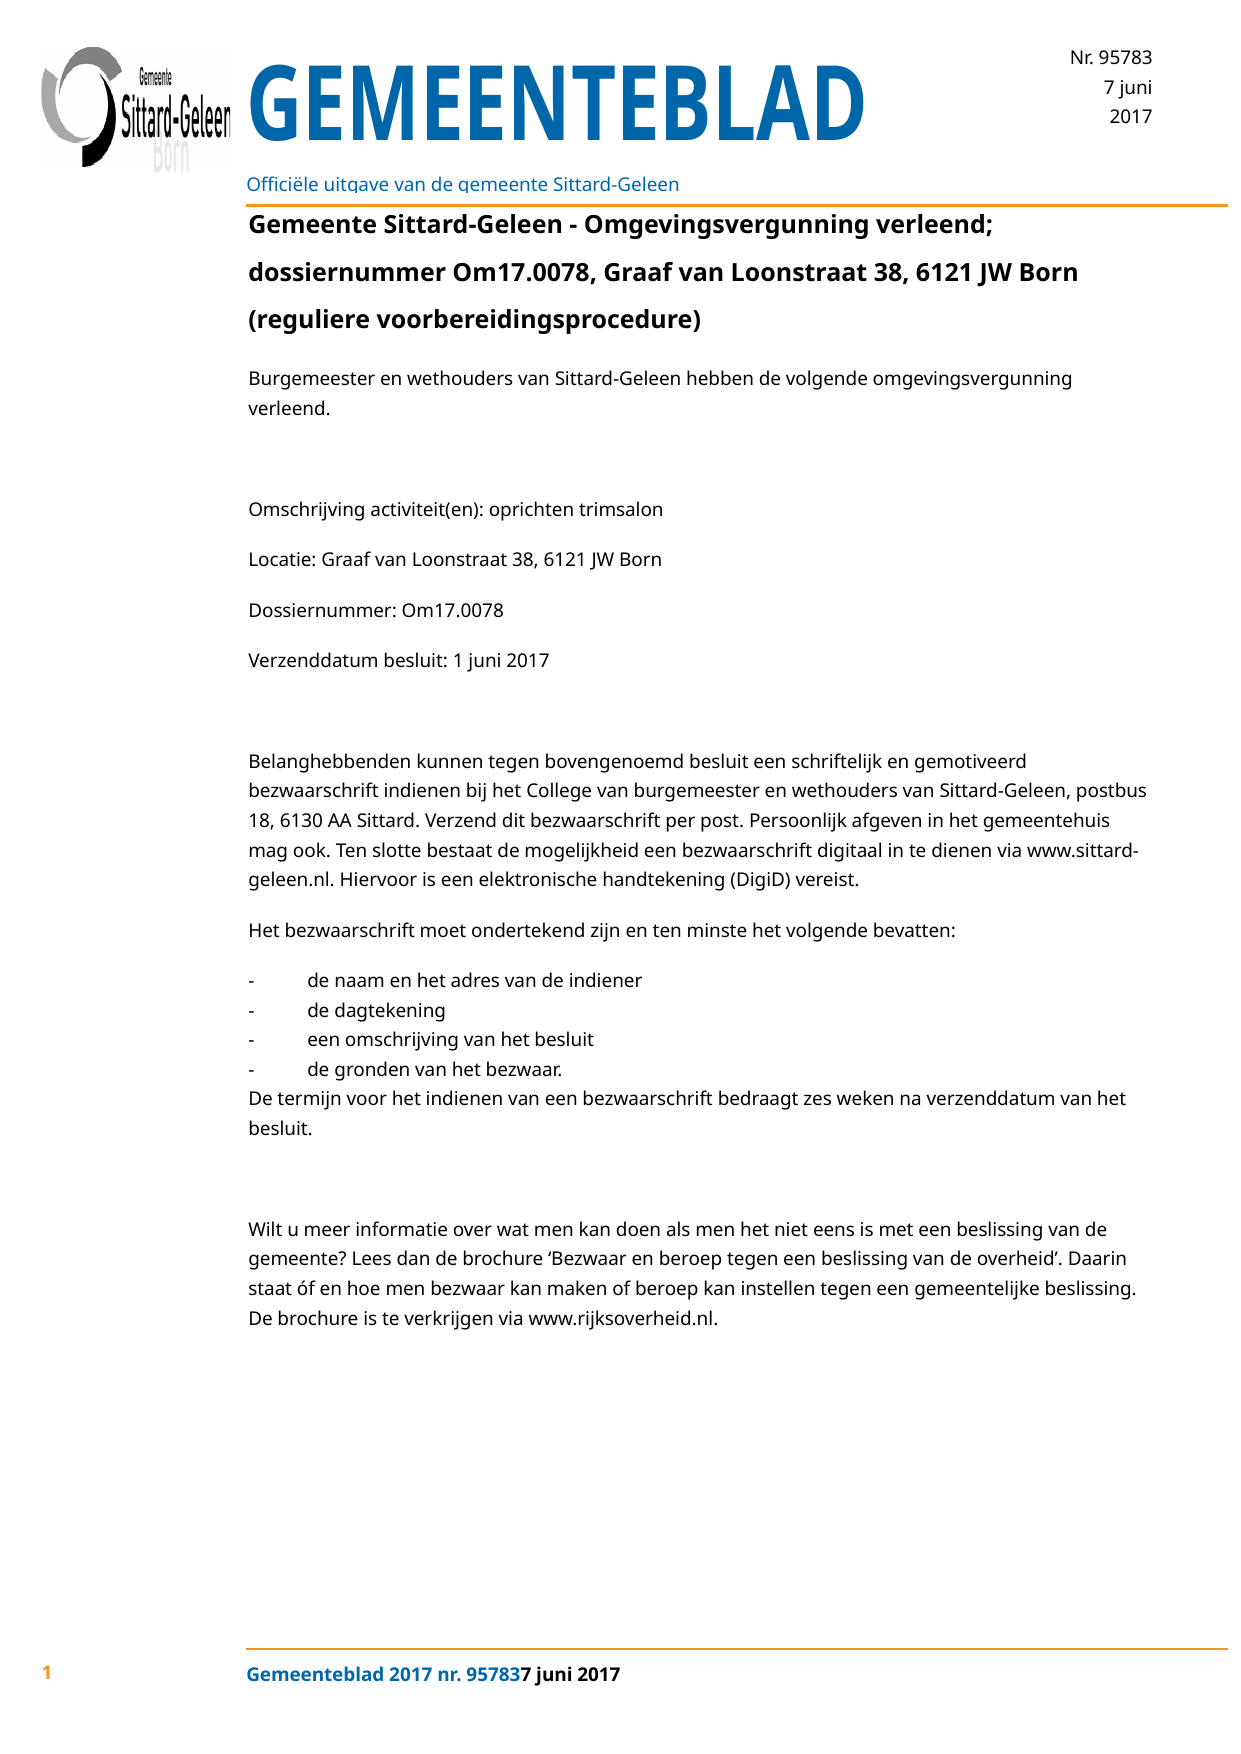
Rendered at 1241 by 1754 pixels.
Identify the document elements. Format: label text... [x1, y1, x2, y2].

text Verzenddatum besluit: 1 juni 2017 [248, 647, 1152, 673]
text Gemeente Sittard-Geleen - Omgevingsvergunning verleend; dossiernummer Om17.0078, Graaf van Loonstraat 38, 6121 JW Born (reguliere voorbereidingsprocedure) [248, 207, 1152, 336]
list de gronden van het bezwaar. [248, 1056, 1152, 1082]
text Omschrijving activiteit(en): oprichten trimsalon [248, 496, 1152, 522]
list de dagtekening [248, 997, 1152, 1022]
text Dossiernummer: Om17.0078 [248, 597, 1152, 622]
text Locatie: Graaf van Loonstraat 38, 6121 JW Born [248, 546, 1152, 572]
text Burgemeester en wethouders van Sittard-Geleen hebben de volgende omgevingsvergunning verleend. [248, 366, 1152, 421]
text Belanghebbenden kunnen tegen bovengenoemd besluit een schriftelijk en gemotiveerd bezwaarschrift indienen bij het College van burgemeester en wethouders van Sittard-Geleen, postbus 18, 6130 AA Sittard. Verzend dit bezwaarschrift per post. Persoonlijk afgeven in het gemeentehuis mag ook. Ten slotte bestaat de mogelijkheid een bezwaarschrift digitaal in te dienen via www.sittard-geleen.nl. Hiervoor is een elektronische handtekening (DigiD) vereist. [248, 748, 1152, 892]
text Wilt u meer informatie over wat men kan doen als men het niet eens is met een beslissing van de gemeente? Lees dan de brochure ‘Bezwaar en beroep tegen een beslissing van de overheid’. Daarin staat óf en hoe men bezwaar kan maken of beroep kan instellen tegen een gemeentelijke beslissing. De brochure is te verkrijgen via www.rijksoverheid.nl. [248, 1216, 1152, 1330]
list een omschrijving van het besluit [248, 1026, 1152, 1052]
list de naam en het adres van de indiener [248, 967, 1152, 993]
picture [41, 47, 231, 172]
text De termijn voor het indienen van een bezwaarschrift bedraagt zes weken na verzenddatum van het besluit. [248, 1086, 1152, 1141]
text Het bezwaarschrift moet ondertekend zijn en ten minste het volgende bevatten: [248, 917, 1152, 942]
